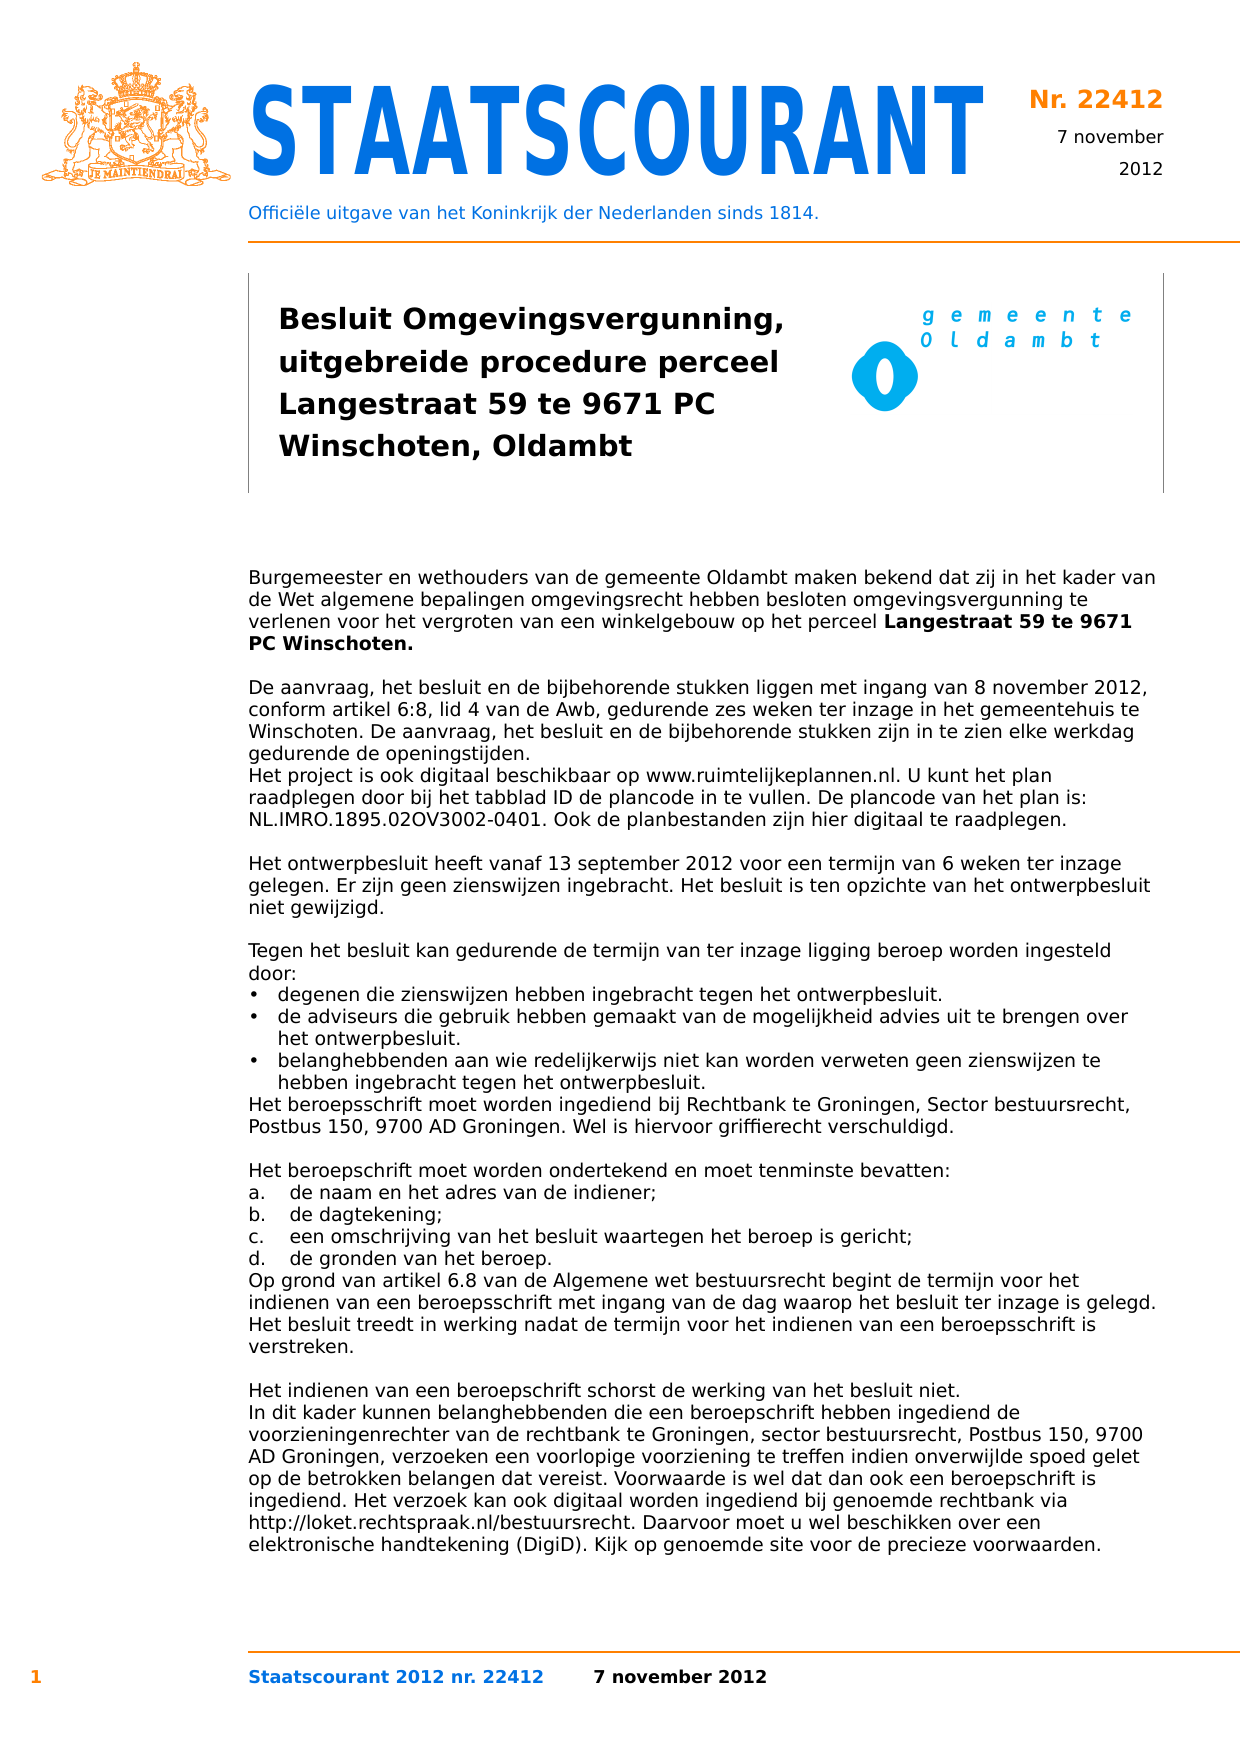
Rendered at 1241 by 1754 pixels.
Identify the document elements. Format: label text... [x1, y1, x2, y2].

text c. een omschrijving van het besluit waartegen het beroep is gericht; [248, 1226, 1163, 1248]
text a. de naam en het adres van de indiener; [248, 1182, 1163, 1204]
text • degenen die zienswijzen hebben ingebracht tegen het ontwerpbesluit. [248, 984, 1163, 1006]
text b. de dagtekening; [248, 1204, 1163, 1226]
subtitle Besluit Omgevingsvergunning, uitgebreide procedure perceel Langestraat 59 te 9671 PC Winschoten, Oldambt [249, 273, 1163, 493]
picture [850, 302, 1134, 415]
text Het beroepsschrift moet worden ingediend bij Rechtbank te Groningen, Sector bestuursrecht, Postbus 150, 9700 AD Groningen. Wel is hiervoor griffierecht verschuldigd. [248, 1094, 1163, 1138]
text Het project is ook digitaal beschikbaar op www.ruimtelijkeplannen.nl. U kunt het plan raadplegen door bij het tabblad ID de plancode in te vullen. De plancode van het plan is: NL.IMRO.1895.02OV3002-0401. Ook de planbestanden zijn hier digitaal te raadplegen. [248, 765, 1163, 831]
text De aanvraag, het besluit en de bijbehorende stukken liggen met ingang van 8 november 2012, conform artikel 6:8, lid 4 van de Awb, gedurende zes weken ter inzage in het gemeentehuis te Winschoten. De aanvraag, het besluit en de bijbehorende stukken zijn in te zien elke werkdag gedurende de openingstijden. [248, 677, 1163, 765]
text Op grond van artikel 6.8 van de Algemene wet bestuursrecht begint de termijn voor het indienen van een beroepsschrift met ingang van de dag waarop het besluit ter inzage is gelegd. [248, 1270, 1163, 1314]
table_header Nr. 22412 [998, 62, 1240, 121]
table_header STAATSCOURANT [248, 62, 998, 203]
text Het beroepschrift moet worden ondertekend en moet tenminste bevatten: [248, 1160, 1163, 1182]
table_cell Officiële uitgave van het Koninkrijk der Nederlanden sinds 1814. [248, 203, 1240, 241]
text Het ontwerpbesluit heeft vanaf 13 september 2012 voor een termijn van 6 weken ter inzage gelegen. Er zijn geen zienswijzen ingebracht. Het besluit is ten opzichte van het ontwerpbesluit niet gewijzigd. [248, 853, 1163, 918]
table_header [25, 62, 248, 241]
table_cell 2012 [998, 153, 1240, 203]
table_cell 7 november [998, 121, 1240, 153]
text d. de gronden van het beroep. [248, 1248, 1163, 1270]
text • belanghebbenden aan wie redelijkerwijs niet kan worden verweten geen zienswijzen te hebben ingebracht tegen het ontwerpbesluit. [248, 1050, 1163, 1094]
text Tegen het besluit kan gedurende de termijn van ter inzage ligging beroep worden ingesteld door: [248, 940, 1163, 984]
picture [41, 62, 231, 186]
text Het indienen van een beroepschrift schorst de werking van het besluit niet. [248, 1380, 1163, 1402]
text In dit kader kunnen belanghebbenden die een beroepschrift hebben ingediend de voorzieningenrechter van de rechtbank te Groningen, sector bestuursrecht, Postbus 150, 9700 AD Groningen, verzoeken een voorlopige voorziening te treffen indien onverwijlde spoed gelet op de betrokken belangen dat vereist. Voorwaarde is wel dat dan ook een beroepschrift is ingediend. Het verzoek kan ook digitaal worden ingediend bij genoemde rechtbank via http://loket.rechtspraak.nl/bestuursrecht. Daarvoor moet u wel beschikken over een elektronische handtekening (DigiD). Kijk op genoemde site voor de precieze voorwaarden. [248, 1402, 1163, 1556]
text Burgemeester en wethouders van de gemeente Oldambt maken bekend dat zij in het kader van de Wet algemene bepalingen omgevingsrecht hebben besloten omgevingsvergunning te verlenen voor het vergroten van een winkelgebouw op het perceel Langestraat 59 te 9671 PC Winschoten. [248, 567, 1163, 655]
text Het besluit treedt in werking nadat de termijn voor het indienen van een beroepsschrift is verstreken. [248, 1314, 1163, 1358]
text • de adviseurs die gebruik hebben gemaakt van de mogelijkheid advies uit te brengen over het ontwerpbesluit. [248, 1006, 1163, 1050]
